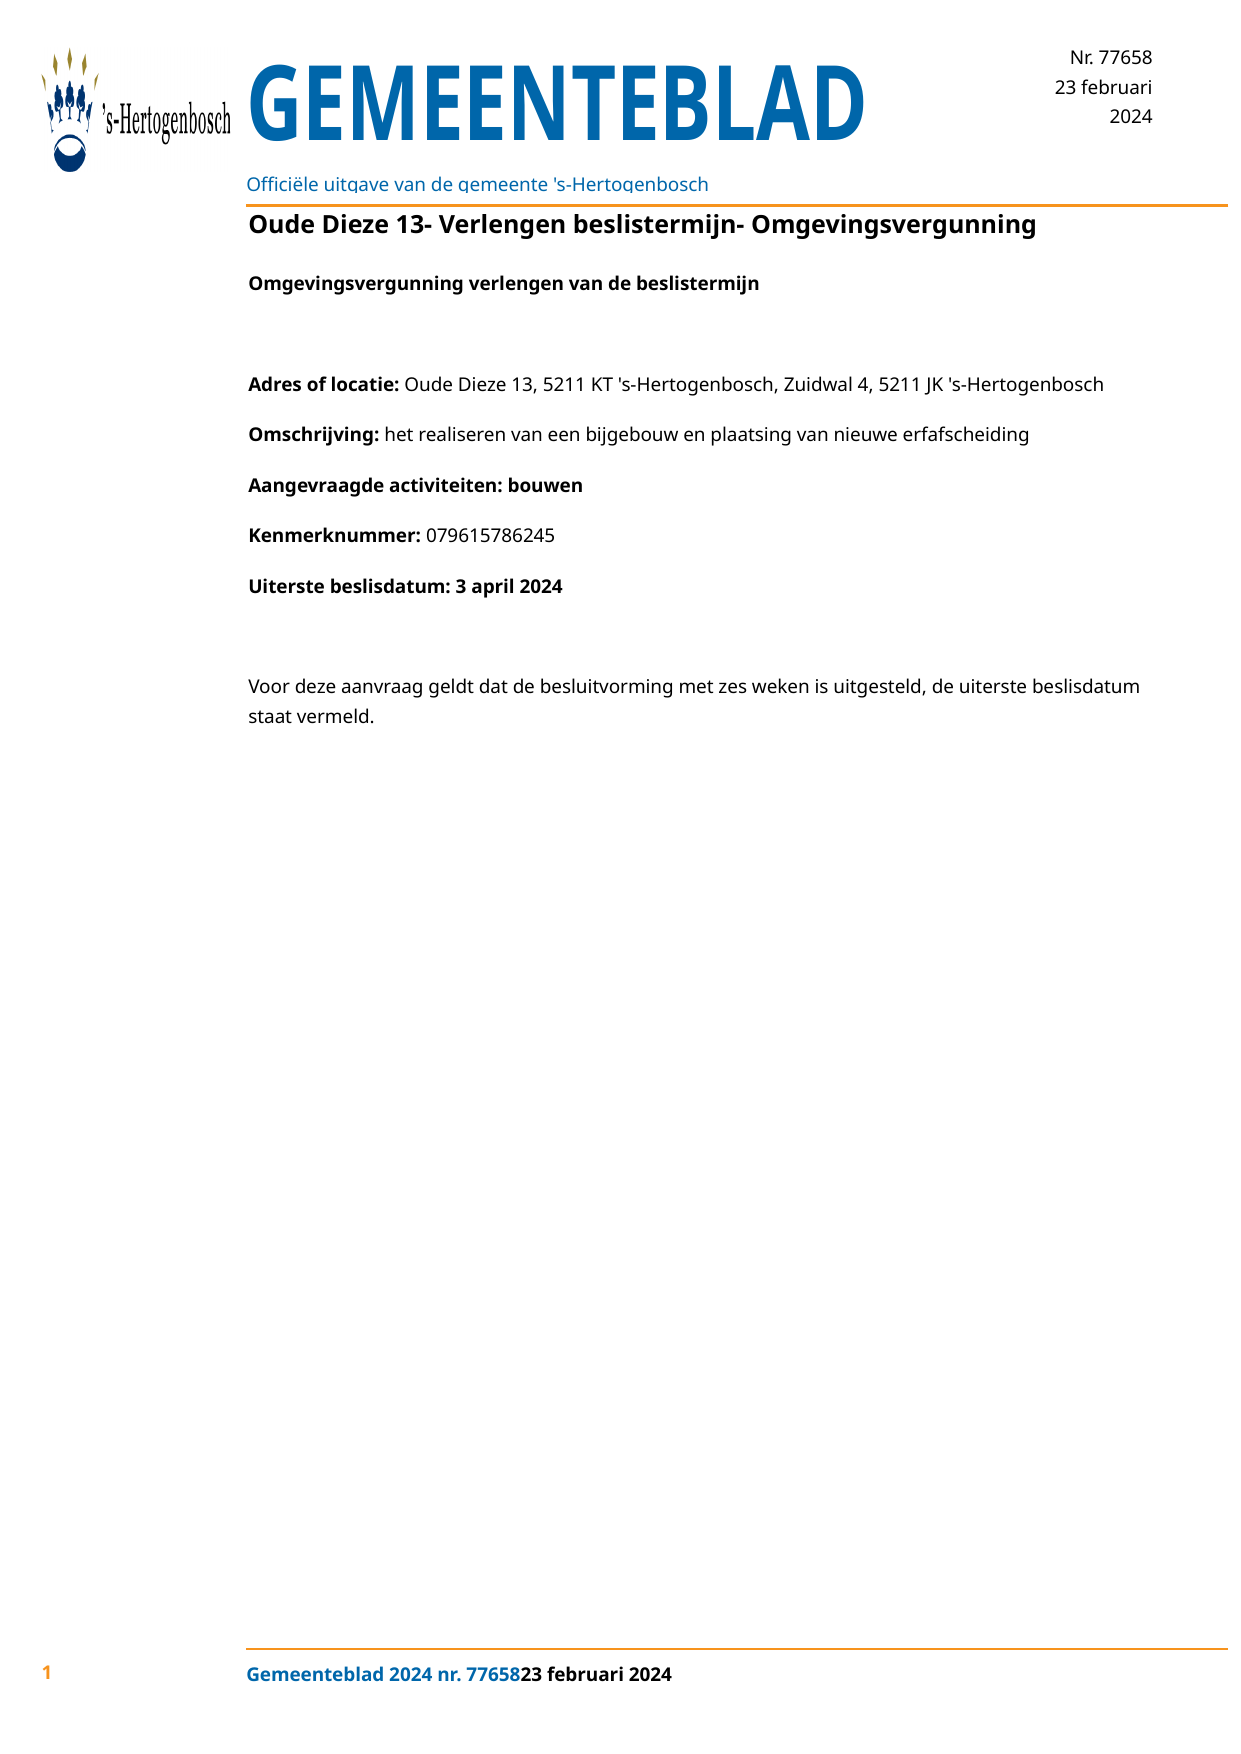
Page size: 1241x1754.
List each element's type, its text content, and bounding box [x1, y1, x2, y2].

picture [41, 47, 231, 172]
text Uiterste beslisdatum: 3 april 2024 [248, 573, 1152, 598]
text Kenmerknummer: 079615786245 [248, 522, 1152, 548]
text Adres of locatie: Oude Dieze 13, 5211 KT 's-Hertogenbosch, Zuidwal 4, 5211 JK 's-Hertogenbosch [248, 371, 1152, 397]
text Voor deze aanvraag geldt dat de besluitvorming met zes weken is uitgesteld, de uiterste beslisdatum staat vermeld. [248, 674, 1152, 729]
text Omgevingsvergunning verlengen van de beslistermijn [248, 270, 1152, 296]
text Omschrijving: het realiseren van een bijgebouw en plaatsing van nieuwe erfafscheiding [248, 422, 1152, 447]
text Aangevraagde activiteiten: bouwen [248, 472, 1152, 498]
text Oude Dieze 13- Verlengen beslistermijn- Omgevingsvergunning [248, 207, 1152, 241]
